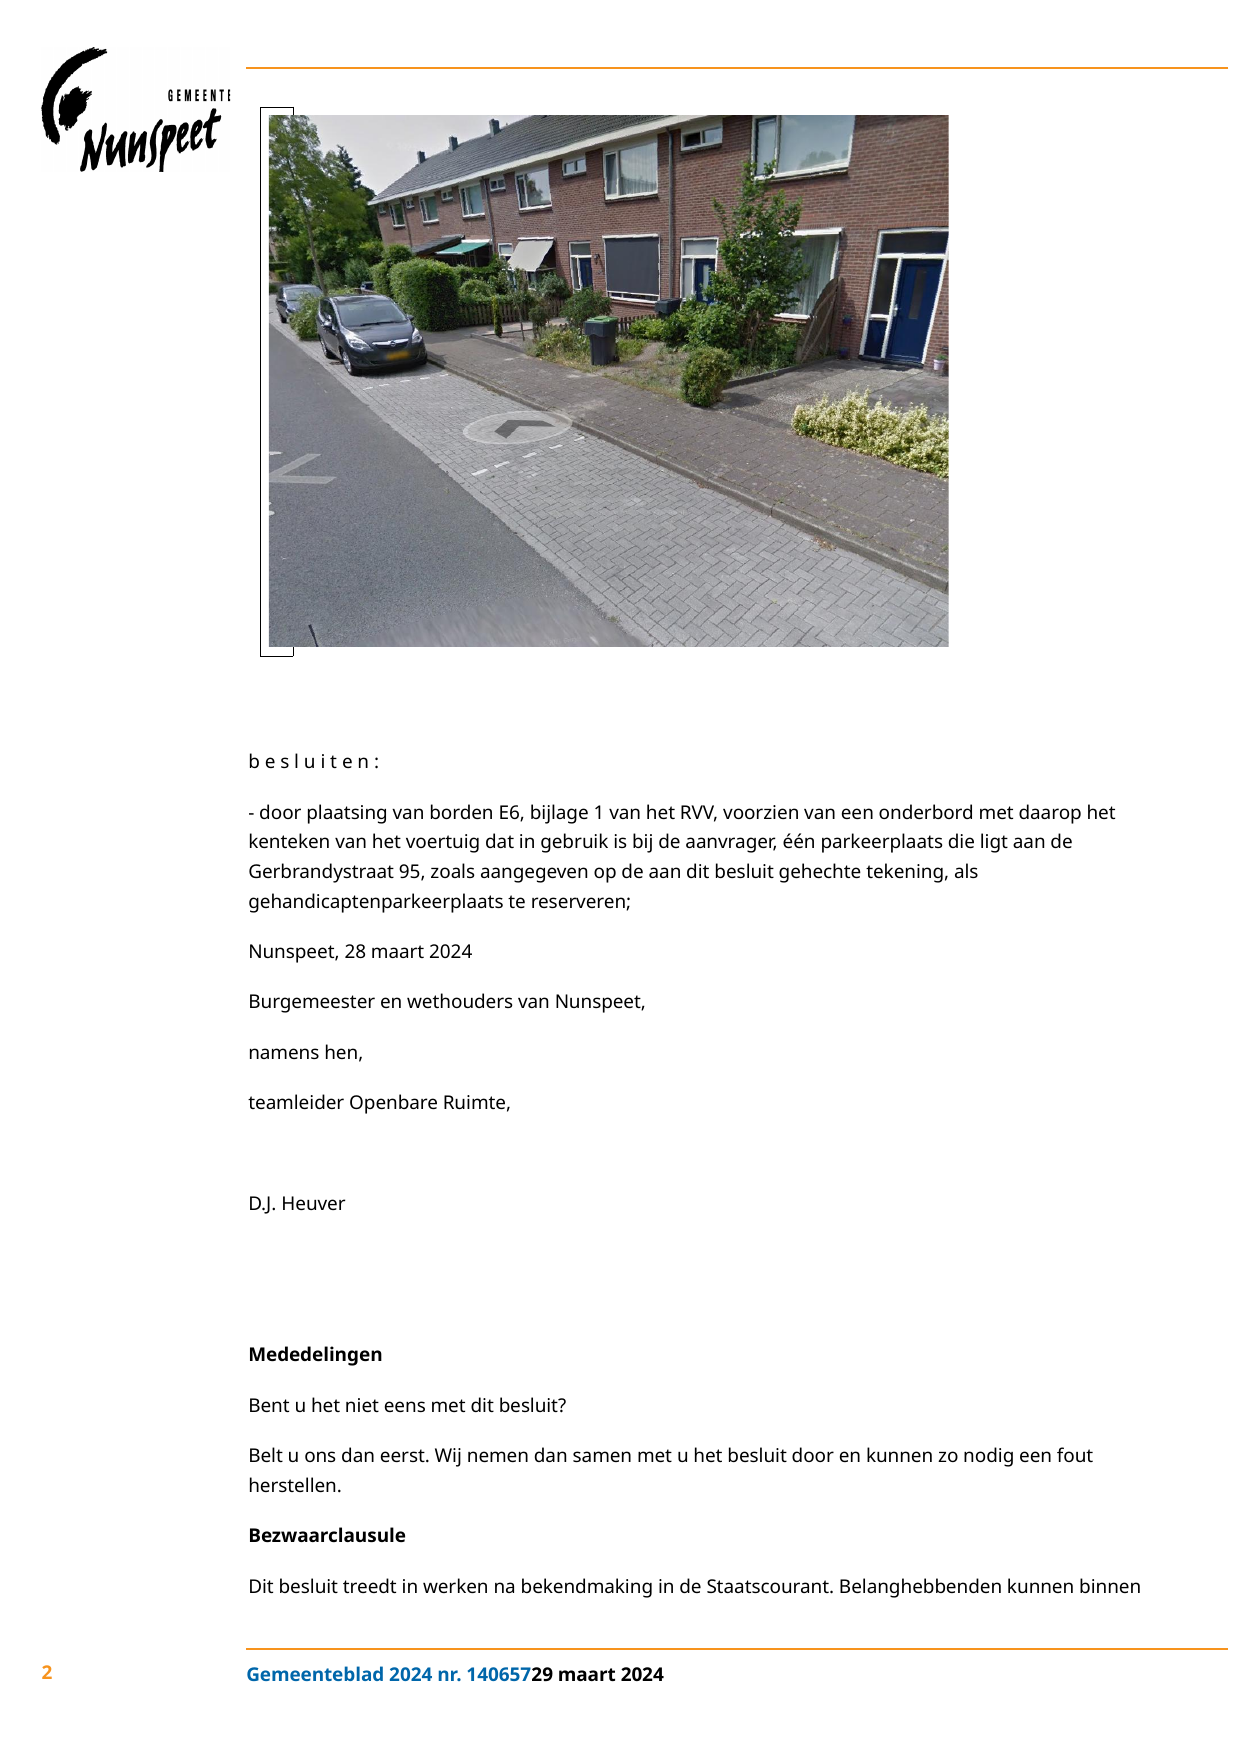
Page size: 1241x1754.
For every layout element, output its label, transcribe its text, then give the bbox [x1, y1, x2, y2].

picture [268, 115, 949, 647]
text - door plaatsing van borden E6, bijlage 1 van het RVV, voorzien van een onderbord met daarop het kenteken van het voertuig dat in gebruik is bij de aanvrager, één parkeerplaats die ligt aan de Gerbrandystraat 95, zoals aangegeven op de aan dit besluit gehechte tekening, als gehandicaptenparkeerplaats te reserveren; [248, 799, 1152, 913]
text Bezwaarclausule [248, 1522, 1152, 1548]
text Dit besluit treedt in werken na bekendmaking in de Staatscourant. Belanghebbenden kunnen binnen [248, 1573, 1152, 1598]
text teamleider Openbare Ruimte, [248, 1089, 1152, 1115]
text b e s l u i t e n : [248, 749, 1152, 774]
text D.J. Heuver [248, 1190, 1152, 1216]
picture [41, 47, 231, 172]
text Nunspeet, 28 maart 2024 [248, 938, 1152, 964]
text Burgemeester en wethouders van Nunspeet, [248, 989, 1152, 1014]
text Mededelingen [248, 1342, 1152, 1367]
text namens hen, [248, 1039, 1152, 1065]
text Belt u ons dan eerst. Wij nemen dan samen met u het besluit door en kunnen zo nodig een fout herstellen. [248, 1442, 1152, 1498]
text Bent u het niet eens met dit besluit? [248, 1392, 1152, 1418]
